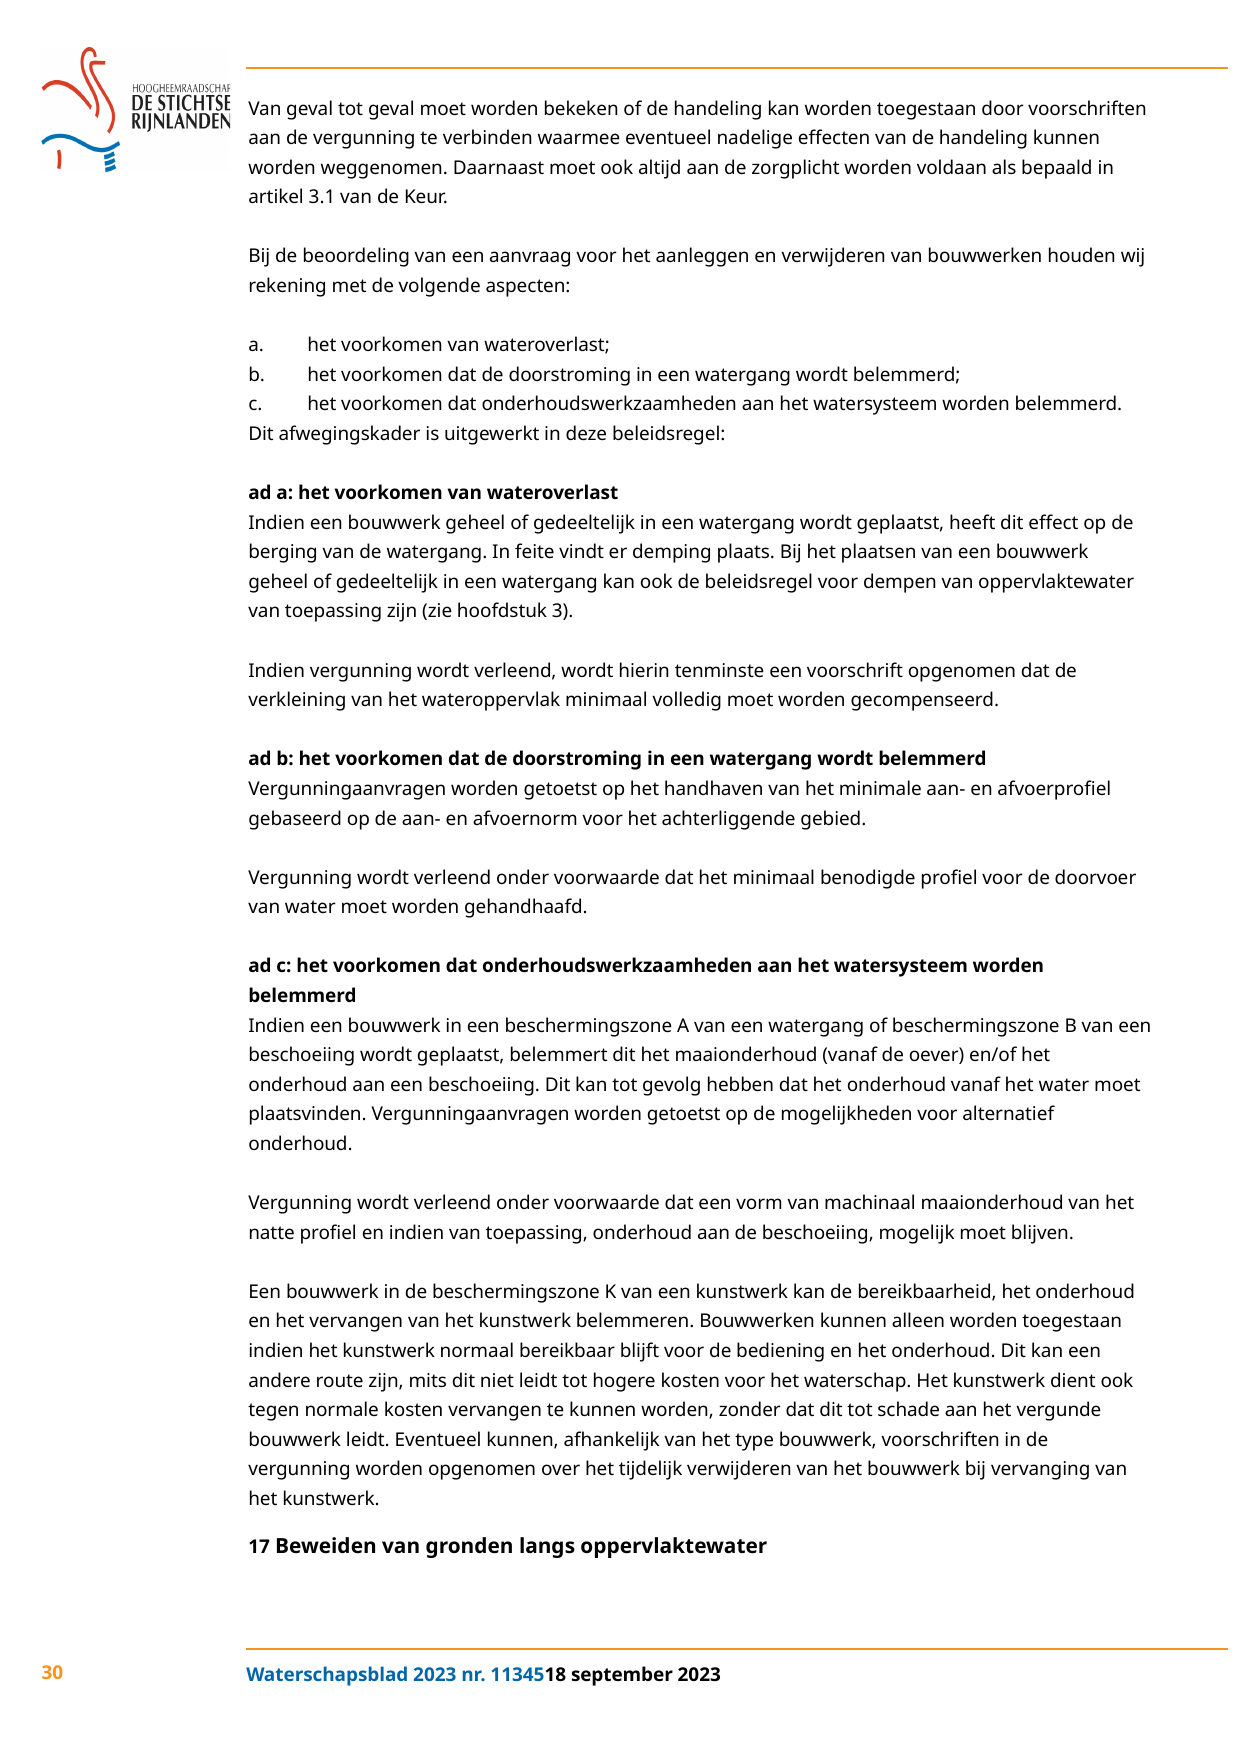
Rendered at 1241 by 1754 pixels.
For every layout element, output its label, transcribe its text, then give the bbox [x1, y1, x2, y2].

list het voorkomen dat de doorstroming in een watergang wordt belemmerd; [248, 361, 1152, 387]
text Vergunningaanvragen worden getoetst op het handhaven van het minimale aan- en afvoerprofiel gebaseerd op de aan- en afvoernorm voor het achterliggende gebied. [248, 775, 1152, 831]
text Indien een bouwwerk in een beschermingszone A van een watergang of beschermingszone B van een beschoeiing wordt geplaatst, belemmert dit het maaionderhoud (vanaf de oever) en/of het onderhoud aan een beschoeiing. Dit kan tot gevolg hebben dat het onderhoud vanaf het water moet plaatsvinden. Vergunningaanvragen worden getoetst op de mogelijkheden voor alternatief onderhoud. [248, 1012, 1152, 1156]
text ad b: het voorkomen dat de doorstroming in een watergang wordt belemmerd [248, 746, 1152, 771]
text Indien een bouwwerk geheel of gedeeltelijk in een watergang wordt geplaatst, heeft dit effect op de berging van de watergang. In feite vindt er demping plaats. Bij het plaatsen van een bouwwerk geheel of gedeeltelijk in een watergang kan ook de beleidsregel voor dempen van oppervlaktewater van toepassing zijn (zie hoofdstuk 3). [248, 509, 1152, 623]
text ad a: het voorkomen van wateroverlast [248, 479, 1152, 505]
text Van geval tot geval moet worden bekeken of de handeling kan worden toegestaan door voorschriften aan de vergunning te verbinden waarmee eventueel nadelige effecten van de handeling kunnen worden weggenomen. Daarnaast moet ook altijd aan de zorgplicht worden voldaan als bepaald in artikel 3.1 van de Keur. [248, 95, 1152, 209]
text Een bouwwerk in de beschermingszone K van een kunstwerk kan de bereikbaarheid, het onderhoud en het vervangen van het kunstwerk belemmeren. Bouwwerken kunnen alleen worden toegestaan indien het kunstwerk normaal bereikbaar blijft voor de bediening en het onderhoud. Dit kan een andere route zijn, mits dit niet leidt tot hogere kosten voor het waterschap. Het kunstwerk dient ook tegen normale kosten vervangen te kunnen worden, zonder dat dit tot schade aan het vergunde bouwwerk leidt. Eventueel kunnen, afhankelijk van het type bouwwerk, voorschriften in de vergunning worden opgenomen over het tijdelijk verwijderen van het bouwwerk bij vervanging van het kunstwerk. [248, 1278, 1152, 1511]
text ad c: het voorkomen dat onderhoudswerkzaamheden aan het watersysteem worden belemmerd [248, 953, 1152, 1008]
text Vergunning wordt verleend onder voorwaarde dat een vorm van machinaal maaionderhoud van het natte profiel en indien van toepassing, onderhoud aan de beschoeiing, mogelijk moet blijven. [248, 1189, 1152, 1245]
text Dit afwegingskader is uitgewerkt in deze beleidsregel: [248, 420, 1152, 446]
picture [41, 47, 231, 172]
text 17 Beweiden van gronden langs oppervlaktewater [248, 1531, 1152, 1559]
text Bij de beoordeling van een aanvraag voor het aanleggen en verwijderen van bouwwerken houden wij rekening met de volgende aspecten: [248, 243, 1152, 298]
list het voorkomen dat onderhoudswerkzaamheden aan het watersysteem worden belemmerd. [248, 391, 1152, 416]
text Indien vergunning wordt verleend, wordt hierin tenminste een voorschrift opgenomen dat de verkleining van het wateroppervlak minimaal volledig moet worden gecompenseerd. [248, 657, 1152, 712]
list het voorkomen van wateroverlast; [248, 331, 1152, 357]
text Vergunning wordt verleend onder voorwaarde dat het minimaal benodigde profiel voor de doorvoer van water moet worden gehandhaafd. [248, 864, 1152, 919]
